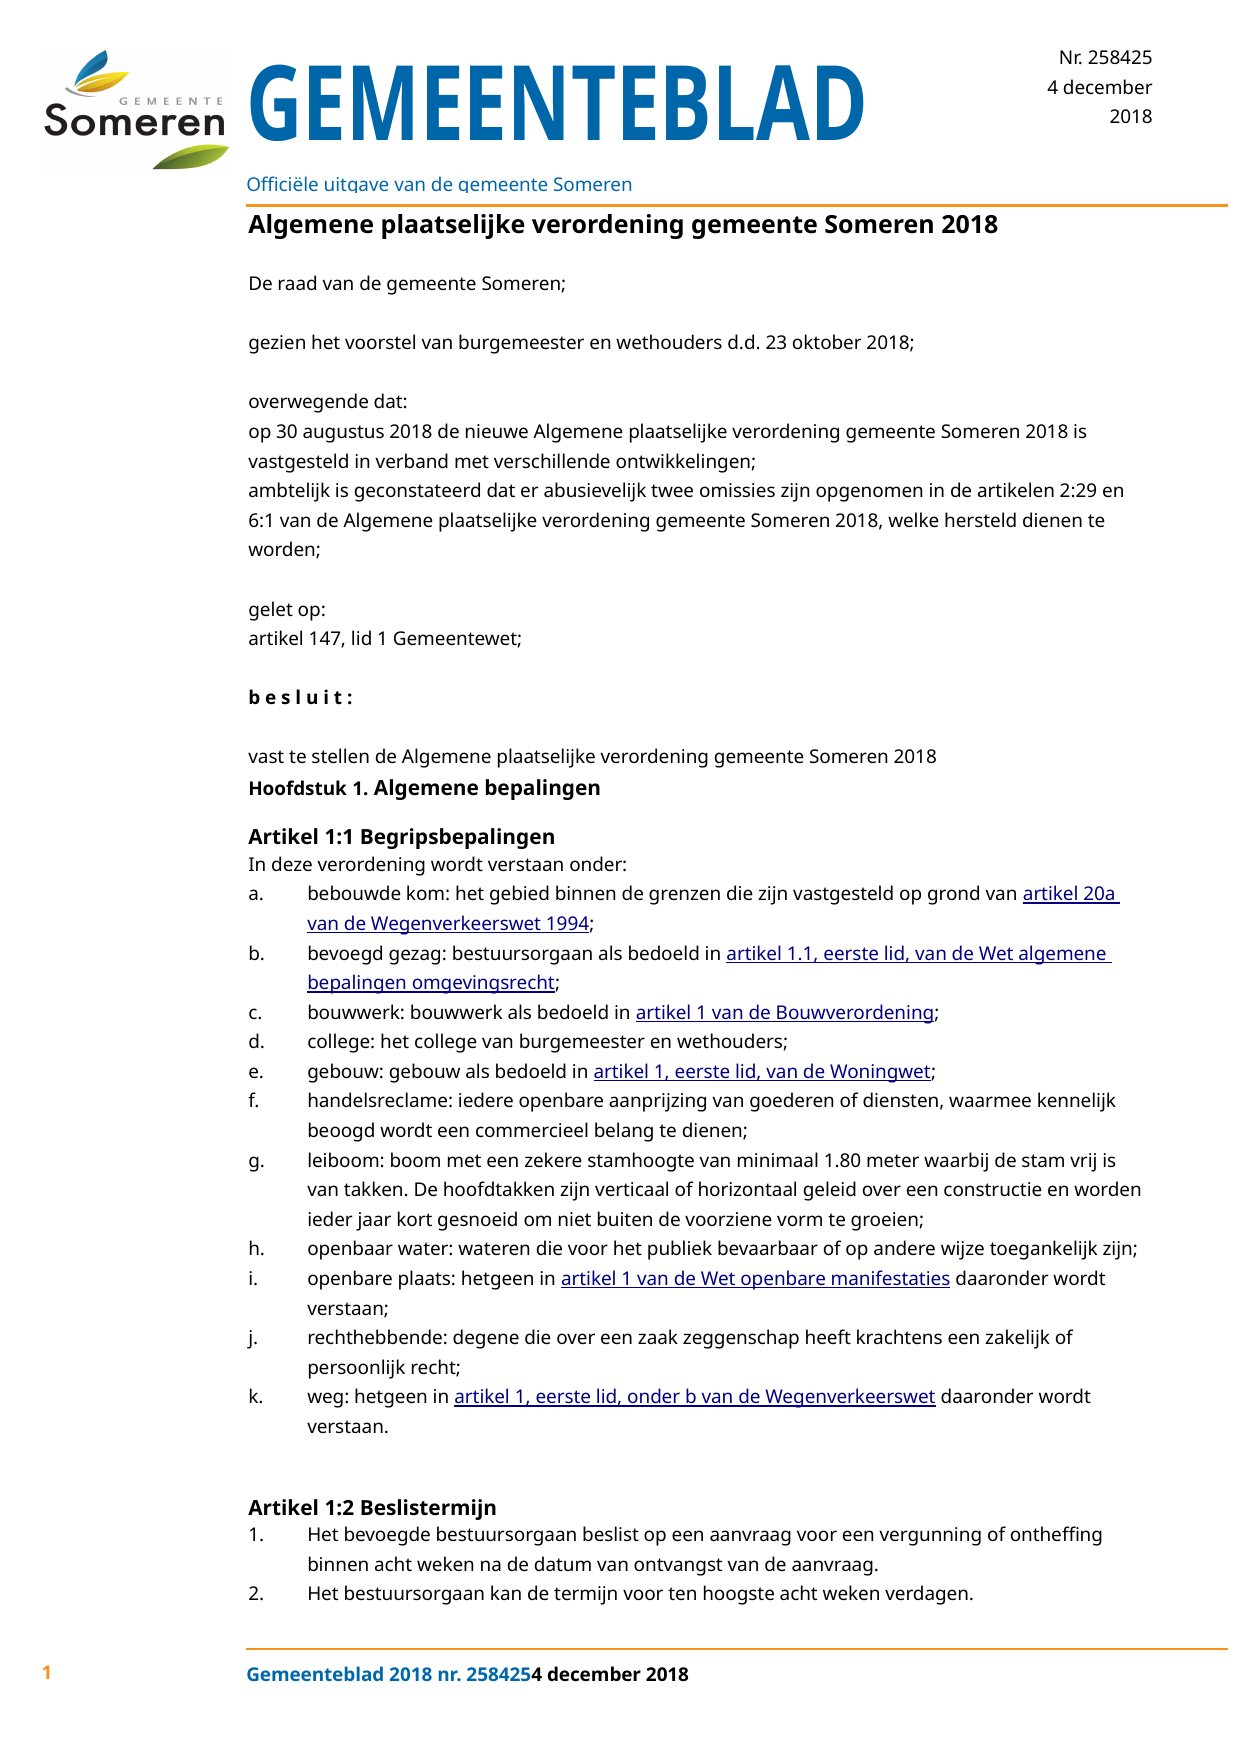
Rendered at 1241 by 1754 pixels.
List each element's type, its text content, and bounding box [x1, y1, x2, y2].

text vast te stellen de Algemene plaatselijke verordening gemeente Someren 2018 [248, 744, 1152, 769]
text gezien het voorstel van burgemeester en wethouders d.d. 23 oktober 2018; [248, 329, 1152, 355]
text De raad van de gemeente Someren; [248, 270, 1152, 296]
text Artikel 1:2 Beslistermijn [248, 1493, 1152, 1521]
text op 30 augustus 2018 de nieuwe Algemene plaatselijke verordening gemeente Someren 2018 is vastgesteld in verband met verschillende ontwikkelingen; [248, 418, 1152, 473]
text artikel 147, lid 1 Gemeentewet; [248, 625, 1152, 651]
list gebouw: gebouw als bedoeld in artikel 1, eerste lid, van de Woningwet; [248, 1058, 1152, 1084]
list rechthebbende: degene die over een zaak zeggenschap heeft krachtens een zakelijk of persoonlijk recht; [248, 1324, 1152, 1379]
list openbaar water: wateren die voor het publiek bevaarbaar of op andere wijze toegankelijk zijn; [248, 1236, 1152, 1261]
text Algemene plaatselijke verordening gemeente Someren 2018 [248, 207, 1152, 241]
list openbare plaats: hetgeen in artikel 1 van de Wet openbare manifestaties daaronder wordt verstaan; [248, 1265, 1152, 1320]
text b e s l u i t : [248, 684, 1152, 710]
list Het bestuursorgaan kan de termijn voor ten hoogste acht weken verdagen. [248, 1581, 1152, 1606]
list bevoegd gezag: bestuursorgaan als bedoeld in artikel 1.1, eerste lid, van de Wet algemene bepalingen omgevingsrecht; [248, 940, 1152, 995]
text Artikel 1:1 Begripsbepalingen [248, 822, 1152, 851]
list weg: hetgeen in artikel 1, eerste lid, onder b van de Wegenverkeerswet daaronder wordt verstaan. [248, 1383, 1152, 1439]
text gelet op: [248, 596, 1152, 621]
list bebouwde kom: het gebied binnen de grenzen die zijn vastgesteld op grond van artikel 20a van de Wegenverkeerswet 1994; [248, 881, 1152, 936]
list bouwwerk: bouwwerk als bedoeld in artikel 1 van de Bouwverordening; [248, 999, 1152, 1024]
list leiboom: boom met een zekere stamhoogte van minimaal 1.80 meter waarbij de stam vrij is van takken. De hoofdtakken zijn verticaal of horizontaal geleid over een constructie en worden ieder jaar kort gesnoeid om niet buiten de voorziene vorm te groeien; [248, 1147, 1152, 1232]
picture [41, 47, 231, 172]
list college: het college van burgemeester en wethouders; [248, 1028, 1152, 1054]
list Het bevoegde bestuursorgaan beslist op een aanvraag voor een vergunning of ontheffing binnen acht weken na de datum van ontvangst van de aanvraag. [248, 1521, 1152, 1577]
text Hoofdstuk 1. Algemene bepalingen [248, 773, 1152, 802]
text ambtelijk is geconstateerd dat er abusievelijk twee omissies zijn opgenomen in de artikelen 2:29 en 6:1 van de Algemene plaatselijke verordening gemeente Someren 2018, welke hersteld dienen te worden; [248, 477, 1152, 562]
list handelsreclame: iedere openbare aanprijzing van goederen of diensten, waarmee kennelijk beoogd wordt een commercieel belang te dienen; [248, 1088, 1152, 1143]
text In deze verordening wordt verstaan onder: [248, 851, 1152, 877]
text overwegende dat: [248, 389, 1152, 414]
